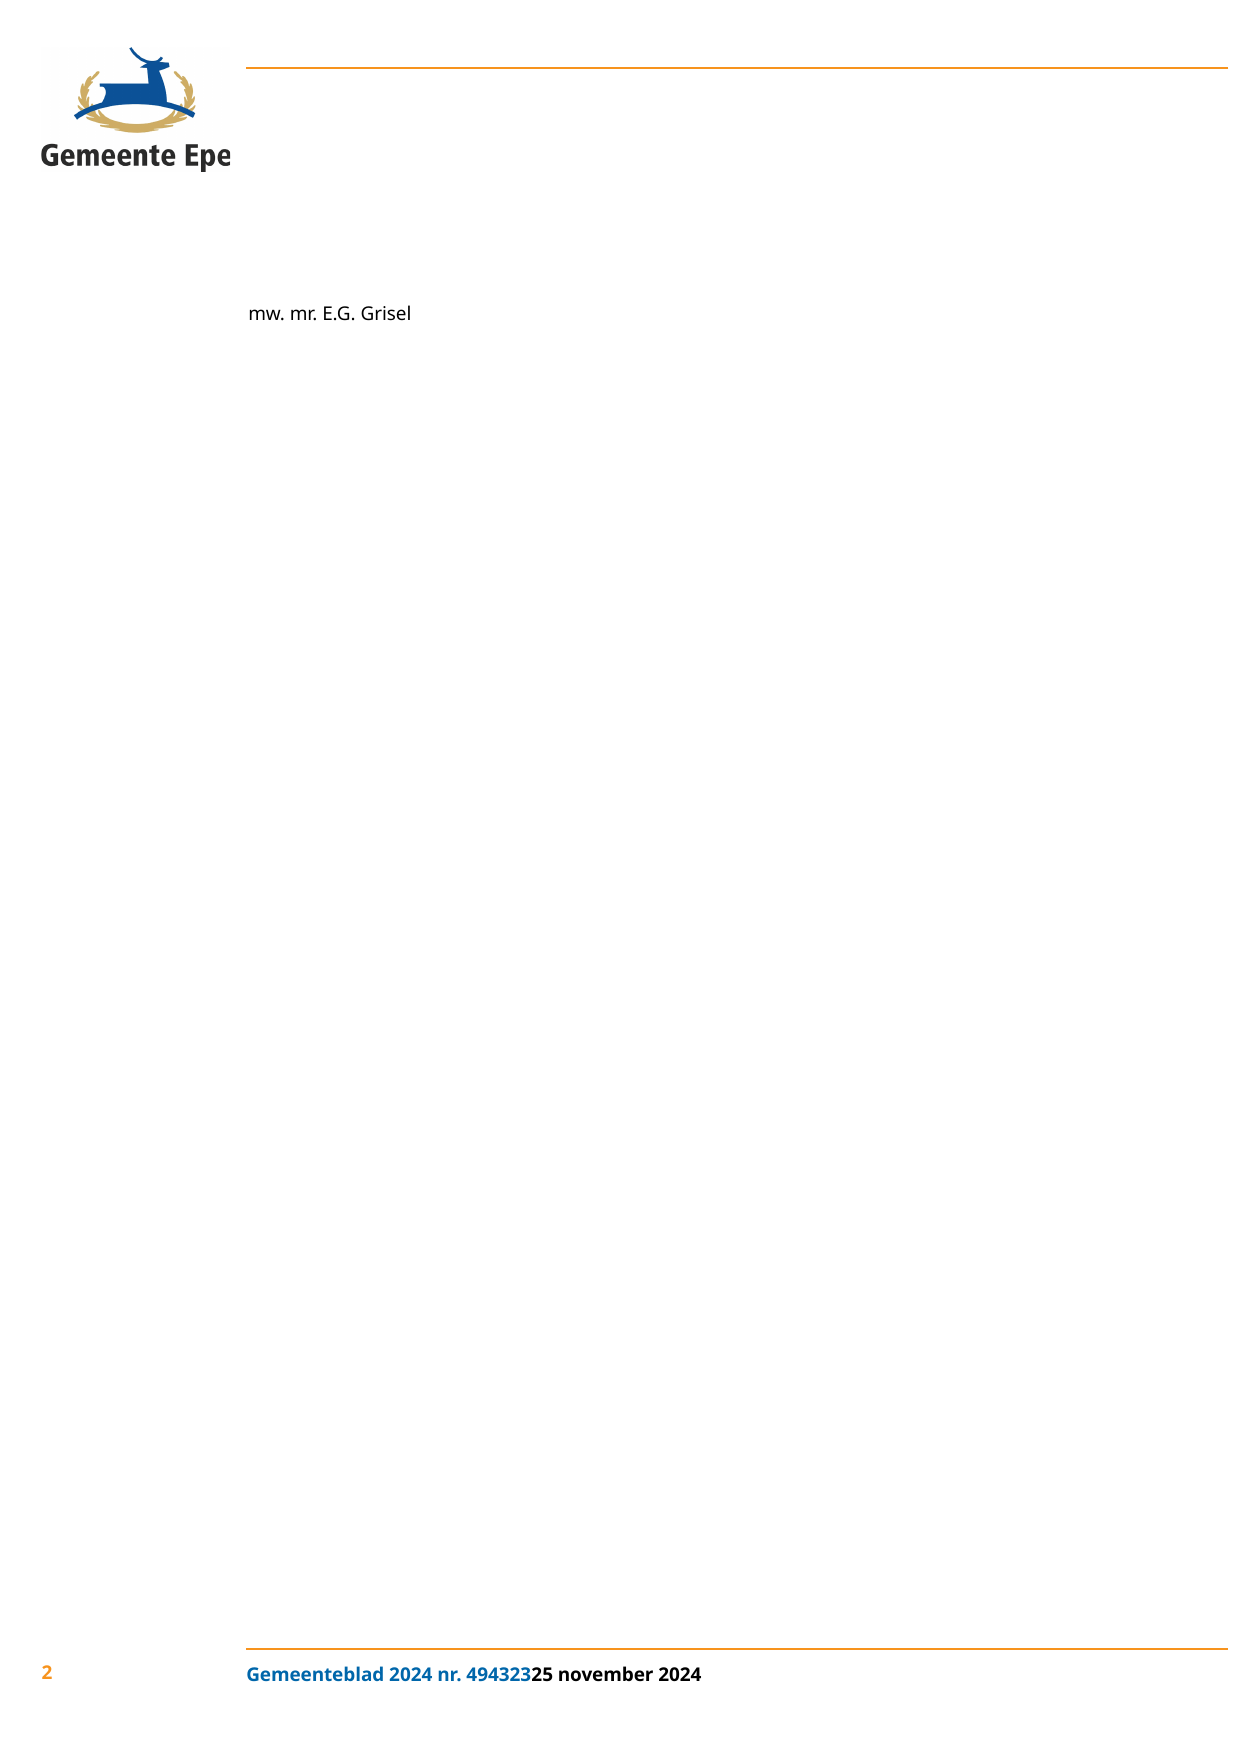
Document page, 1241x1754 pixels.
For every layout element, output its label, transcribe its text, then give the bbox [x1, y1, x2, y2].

text mw. mr. E.G. Grisel [248, 301, 1152, 326]
picture [41, 47, 231, 172]
